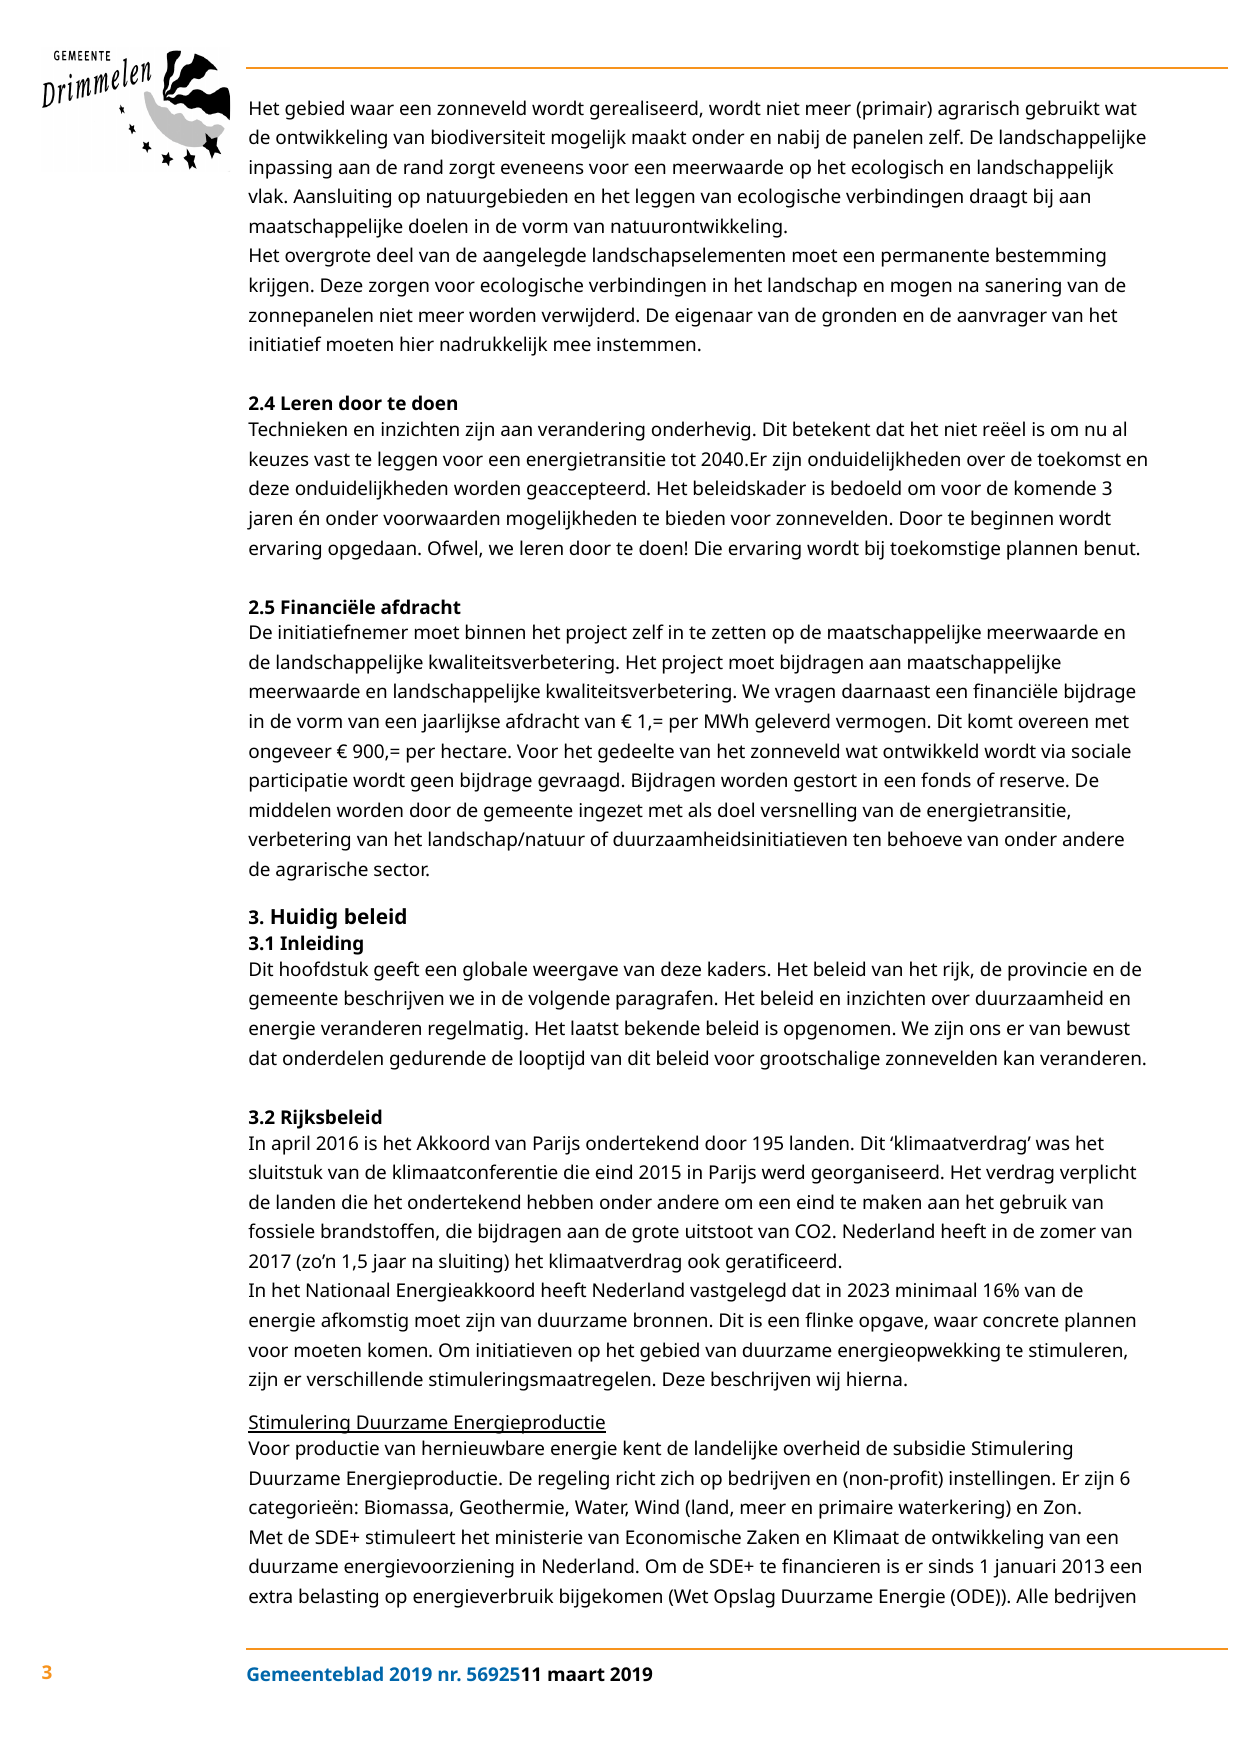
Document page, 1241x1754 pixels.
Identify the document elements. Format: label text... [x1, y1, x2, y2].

text Voor productie van hernieuwbare energie kent de landelijke overheid de subsidie Stimulering Duurzame Energieproductie. De regeling richt zich op bedrijven en (non-profit) instellingen. Er zijn 6 categorieën: Biomassa, Geothermie, Water, Wind (land, meer en primaire waterkering) en Zon. [248, 1435, 1152, 1520]
text 3.1 Inleiding [248, 930, 1152, 956]
text In april 2016 is het Akkoord van Parijs ondertekend door 195 landen. Dit ‘klimaatverdrag’ was het sluitstuk van de klimaatconferentie die eind 2015 in Parijs werd georganiseerd. Het verdrag verplicht de landen die het ondertekend hebben onder andere om een eind te maken aan het gebruik van fossiele brandstoffen, die bijdragen aan de grote uitstoot van CO2. Nederland heeft in de zomer van 2017 (zo’n 1,5 jaar na sluiting) het klimaatverdrag ook geratificeerd. [248, 1130, 1152, 1274]
text 2.5 Financiële afdracht [248, 594, 1152, 619]
text Het gebied waar een zonneveld wordt gerealiseerd, wordt niet meer (primair) agrarisch gebruikt wat de ontwikkeling van biodiversiteit mogelijk maakt onder en nabij de panelen zelf. De landschappelijke inpassing aan de rand zorgt eveneens voor een meerwaarde op het ecologisch en landschappelijk vlak. Aansluiting op natuurgebieden en het leggen van ecologische verbindingen draagt bij aan maatschappelijke doelen in de vorm van natuurontwikkeling. [248, 95, 1152, 239]
text 3.2 Rijksbeleid [248, 1104, 1152, 1130]
text In het Nationaal Energieakkoord heeft Nederland vastgelegd dat in 2023 minimaal 16% van de energie afkomstig moet zijn van duurzame bronnen. Dit is een flinke opgave, waar concrete plannen voor moeten komen. Om initiatieven op het gebied van duurzame energieopwekking te stimuleren, zijn er verschillende stimuleringsmaatregelen. Deze beschrijven wij hierna. [248, 1278, 1152, 1392]
text Dit hoofdstuk geeft een globale weergave van deze kaders. Het beleid van het rijk, de provincie en de gemeente beschrijven we in de volgende paragrafen. Het beleid en inzichten over duurzaamheid en energie veranderen regelmatig. Het laatst bekende beleid is opgenomen. We zijn ons er van bewust dat onderdelen gedurende de looptijd van dit beleid voor grootschalige zonnevelden kan veranderen. [248, 956, 1152, 1071]
text 2.4 Leren door te doen [248, 391, 1152, 416]
text Technieken en inzichten zijn aan verandering onderhevig. Dit betekent dat het niet reëel is om nu al keuzes vast te leggen voor een energietransitie tot 2040.Er zijn onduidelijkheden over de toekomst en deze onduidelijkheden worden geaccepteerd. Het beleidskader is bedoeld om voor de komende 3 jaren én onder voorwaarden mogelijkheden te bieden voor zonnevelden. Door te beginnen wordt ervaring opgedaan. Ofwel, we leren door te doen! Die ervaring wordt bij toekomstige plannen benut. [248, 416, 1152, 560]
text Stimulering Duurzame Energieproductie [248, 1409, 1152, 1435]
picture [41, 47, 231, 172]
text 3. Huidig beleid [248, 902, 1152, 930]
text Met de SDE+ stimuleert het ministerie van Economische Zaken en Klimaat de ontwikkeling van een duurzame energievoorziening in Nederland. Om de SDE+ te financieren is er sinds 1 januari 2013 een extra belasting op energieverbruik bijgekomen (Wet Opslag Duurzame Energie (ODE)). Alle bedrijven [248, 1524, 1152, 1609]
text Het overgrote deel van de aangelegde landschapselementen moet een permanente bestemming krijgen. Deze zorgen voor ecologische verbindingen in het landschap en mogen na sanering van de zonnepanelen niet meer worden verwijderd. De eigenaar van de gronden en de aanvrager van het initiatief moeten hier nadrukkelijk mee instemmen. [248, 243, 1152, 357]
text De initiatiefnemer moet binnen het project zelf in te zetten op de maatschappelijke meerwaarde en de landschappelijke kwaliteitsverbetering. Het project moet bijdragen aan maatschappelijke meerwaarde en landschappelijke kwaliteitsverbetering. We vragen daarnaast een financiële bijdrage in de vorm van een jaarlijkse afdracht van € 1,= per MWh geleverd vermogen. Dit komt overeen met ongeveer € 900,= per hectare. Voor het gedeelte van het zonneveld wat ontwikkeld wordt via sociale participatie wordt geen bijdrage gevraagd. Bijdragen worden gestort in een fonds of reserve. De middelen worden door de gemeente ingezet met als doel versnelling van de energietransitie, verbetering van het landschap/natuur of duurzaamheidsinitiatieven ten behoeve van onder andere de agrarische sector. [248, 619, 1152, 882]
